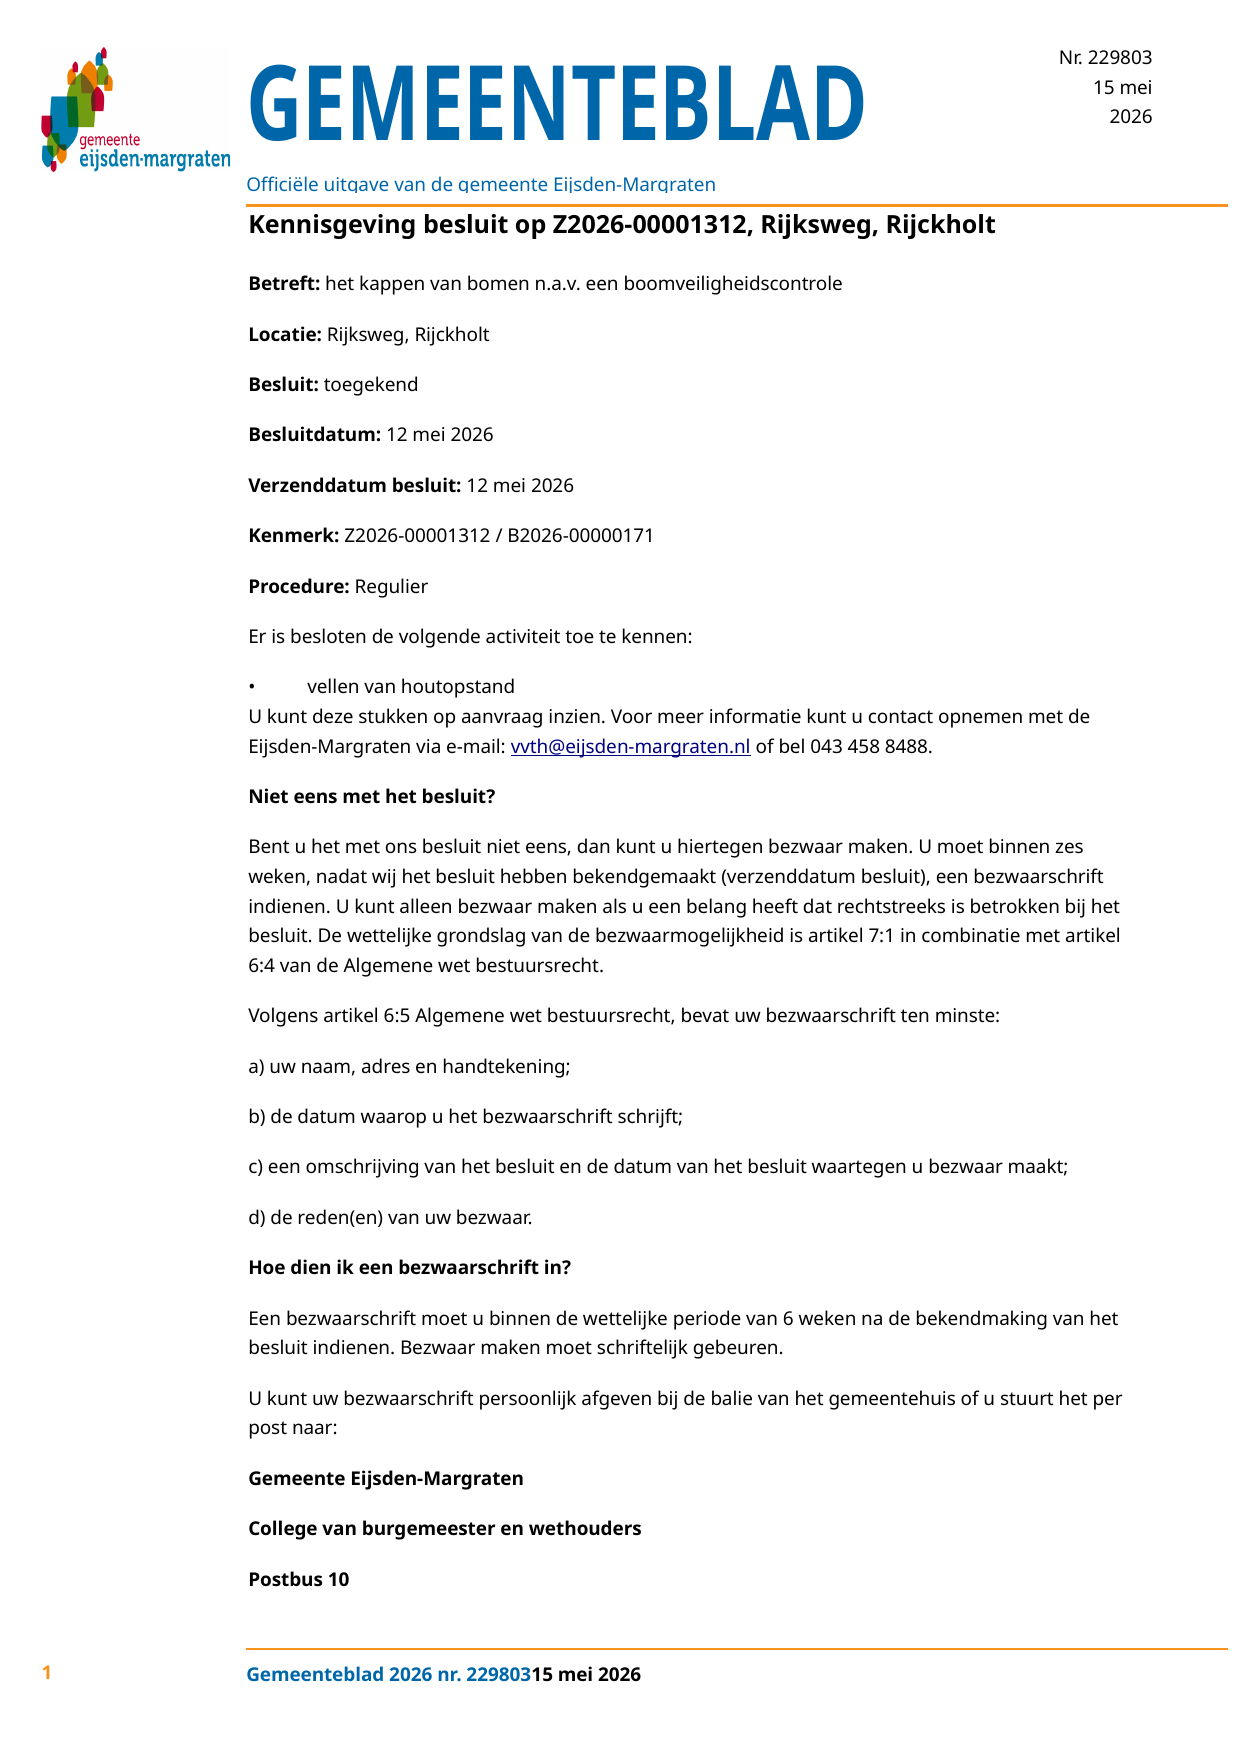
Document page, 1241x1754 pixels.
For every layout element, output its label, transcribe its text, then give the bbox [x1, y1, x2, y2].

text Kennisgeving besluit op Z2026-00001312, Rijksweg, Rijckholt [248, 207, 1152, 241]
text Betreft: het kappen van bomen n.a.v. een boomveiligheidscontrole [248, 270, 1152, 296]
text Verzenddatum besluit: 12 mei 2026 [248, 472, 1152, 498]
text Postbus 10 [248, 1566, 1152, 1591]
text Locatie: Rijksweg, Rijckholt [248, 321, 1152, 346]
text Bent u het met ons besluit niet eens, dan kunt u hiertegen bezwaar maken. U moet binnen zes weken, nadat wij het besluit hebben bekendgemaakt (verzenddatum besluit), een bezwaarschrift indienen. U kunt alleen bezwaar maken als u een belang heeft dat rechtstreeks is betrokken bij het besluit. De wettelijke grondslag van de bezwaarmogelijkheid is artikel 7:1 in combinatie met artikel 6:4 van de Algemene wet bestuursrecht. [248, 834, 1152, 978]
text Gemeente Eijsden-Margraten [248, 1465, 1152, 1491]
text b) de datum waarop u het bezwaarschrift schrijft; [248, 1103, 1152, 1129]
text U kunt deze stukken op aanvraag inzien. Voor meer informatie kunt u contact opnemen met de Eijsden-Margraten via e-mail: vvth@eijsden-margraten.nl of bel 043 458 8488. [248, 703, 1152, 758]
text a) uw naam, adres en handtekening; [248, 1053, 1152, 1078]
text Kenmerk: Z2026-00001312 / B2026-00000171 [248, 522, 1152, 548]
picture [41, 47, 231, 172]
text College van burgemeester en wethouders [248, 1515, 1152, 1541]
text Er is besloten de volgende activiteit toe te kennen: [248, 623, 1152, 649]
text U kunt uw bezwaarschrift persoonlijk afgeven bij de balie van het gemeentehuis of u stuurt het per post naar: [248, 1385, 1152, 1440]
list vellen van houtopstand [248, 674, 1152, 699]
text Besluitdatum: 12 mei 2026 [248, 422, 1152, 447]
text d) de reden(en) van uw bezwaar. [248, 1204, 1152, 1230]
text Besluit: toegekend [248, 371, 1152, 397]
text Hoe dien ik een bezwaarschrift in? [248, 1254, 1152, 1280]
text c) een omschrijving van het besluit en de datum van het besluit waartegen u bezwaar maakt; [248, 1154, 1152, 1179]
text Procedure: Regulier [248, 573, 1152, 598]
text Volgens artikel 6:5 Algemene wet bestuursrecht, bevat uw bezwaarschrift ten minste: [248, 1002, 1152, 1028]
text Een bezwaarschrift moet u binnen de wettelijke periode van 6 weken na de bekendmaking van het besluit indienen. Bezwaar maken moet schriftelijk gebeuren. [248, 1305, 1152, 1360]
text Niet eens met het besluit? [248, 783, 1152, 809]
